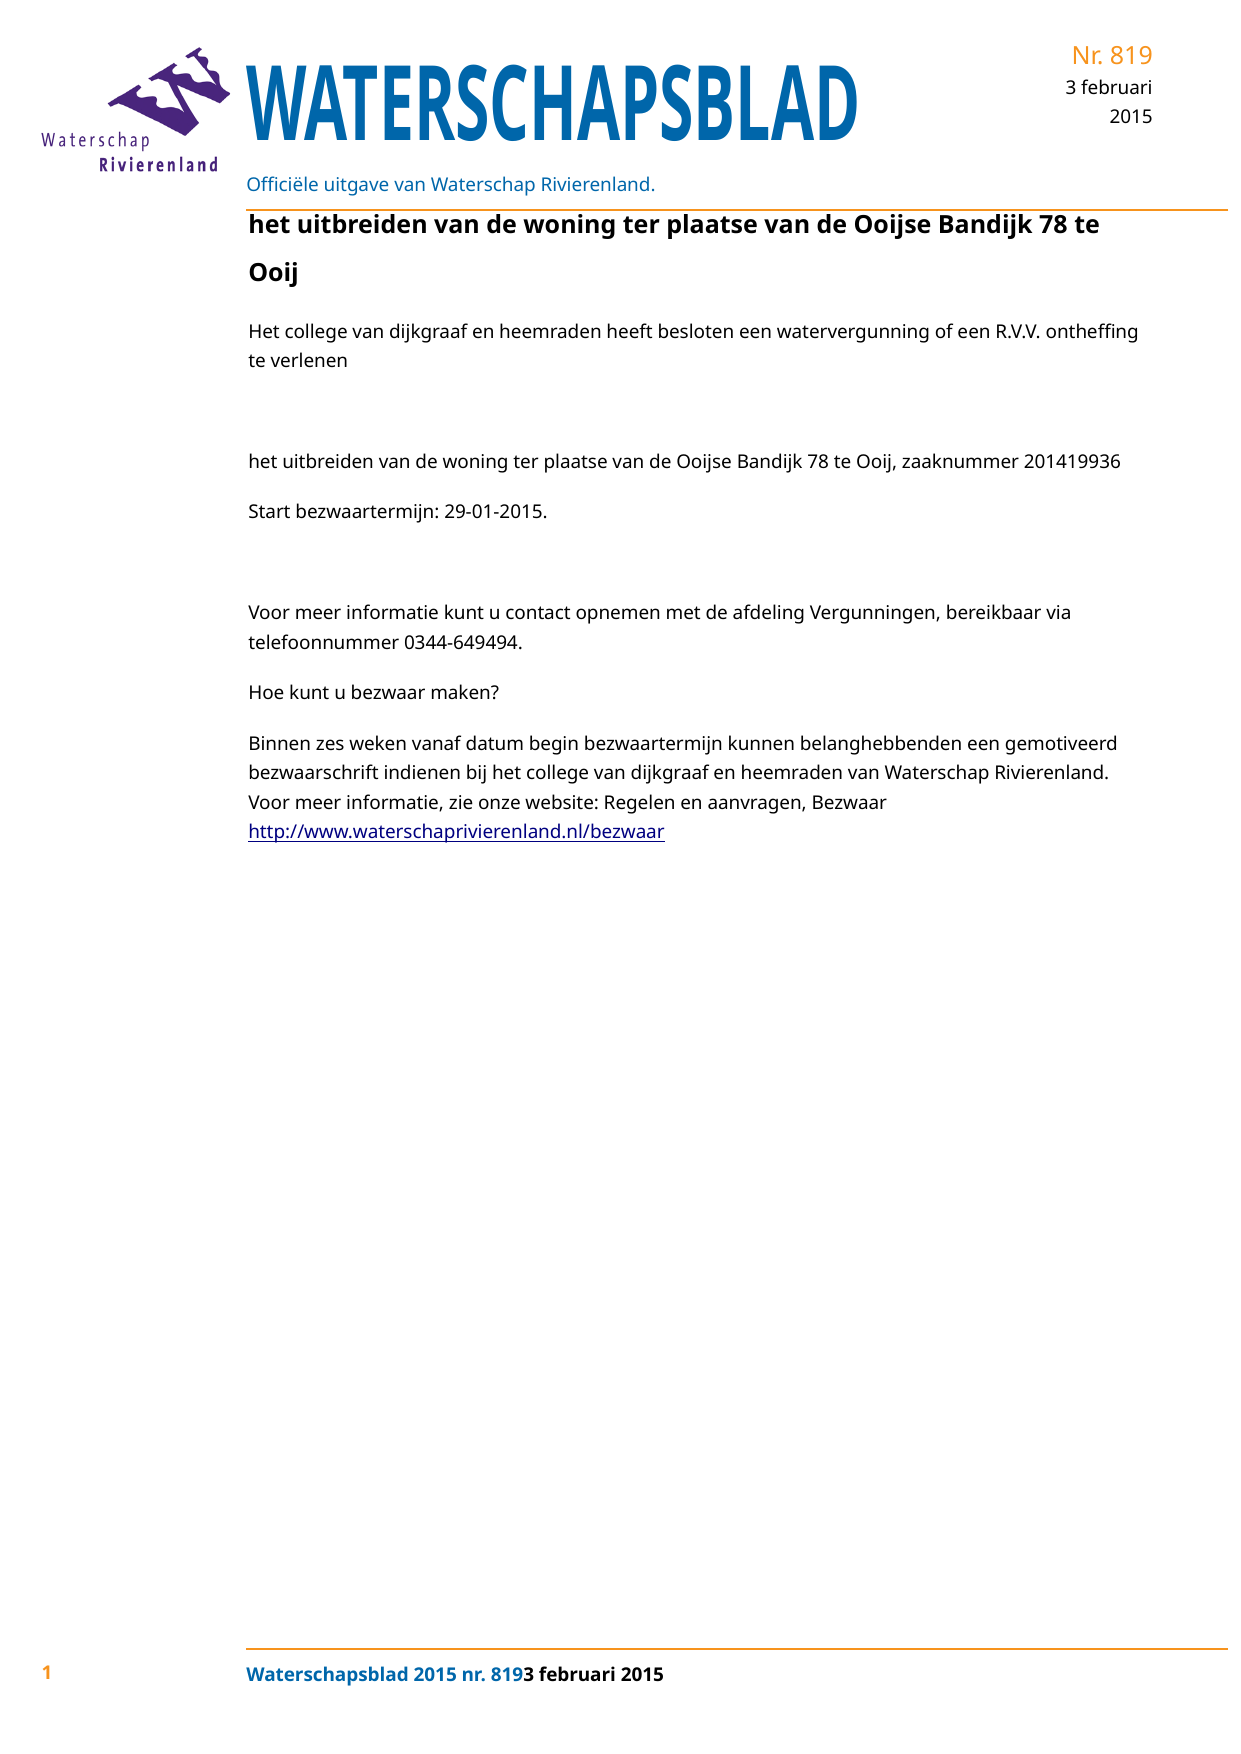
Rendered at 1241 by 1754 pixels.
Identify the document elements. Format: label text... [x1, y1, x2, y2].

text het uitbreiden van de woning ter plaatse van de Ooijse Bandijk 78 te Ooij [248, 211, 1152, 288]
text Het college van dijkgraaf en heemraden heeft besloten een watervergunning of een R.V.V. ontheffing te verlenen [248, 318, 1152, 373]
text het uitbreiden van de woning ter plaatse van de Ooijse Bandijk 78 te Ooij, zaaknummer 201419936 [248, 448, 1152, 474]
text Start bezwaartermijn: 29-01-2015. [248, 499, 1152, 524]
picture [41, 47, 231, 172]
text Binnen zes weken vanaf datum begin bezwaartermijn kunnen belanghebbenden een gemotiveerd bezwaarschrift indienen bij het college van dijkgraaf en heemraden van Waterschap Rivierenland. Voor meer informatie, zie onze website: Regelen en aanvragen, Bezwaar http://www.waterschaprivierenland.nl/bezwaar [248, 730, 1152, 844]
text Voor meer informatie kunt u contact opnemen met de afdeling Vergunningen, bereikbaar via telefoonnummer 0344-649494. [248, 599, 1152, 655]
text Hoe kunt u bezwaar maken? [248, 679, 1152, 705]
